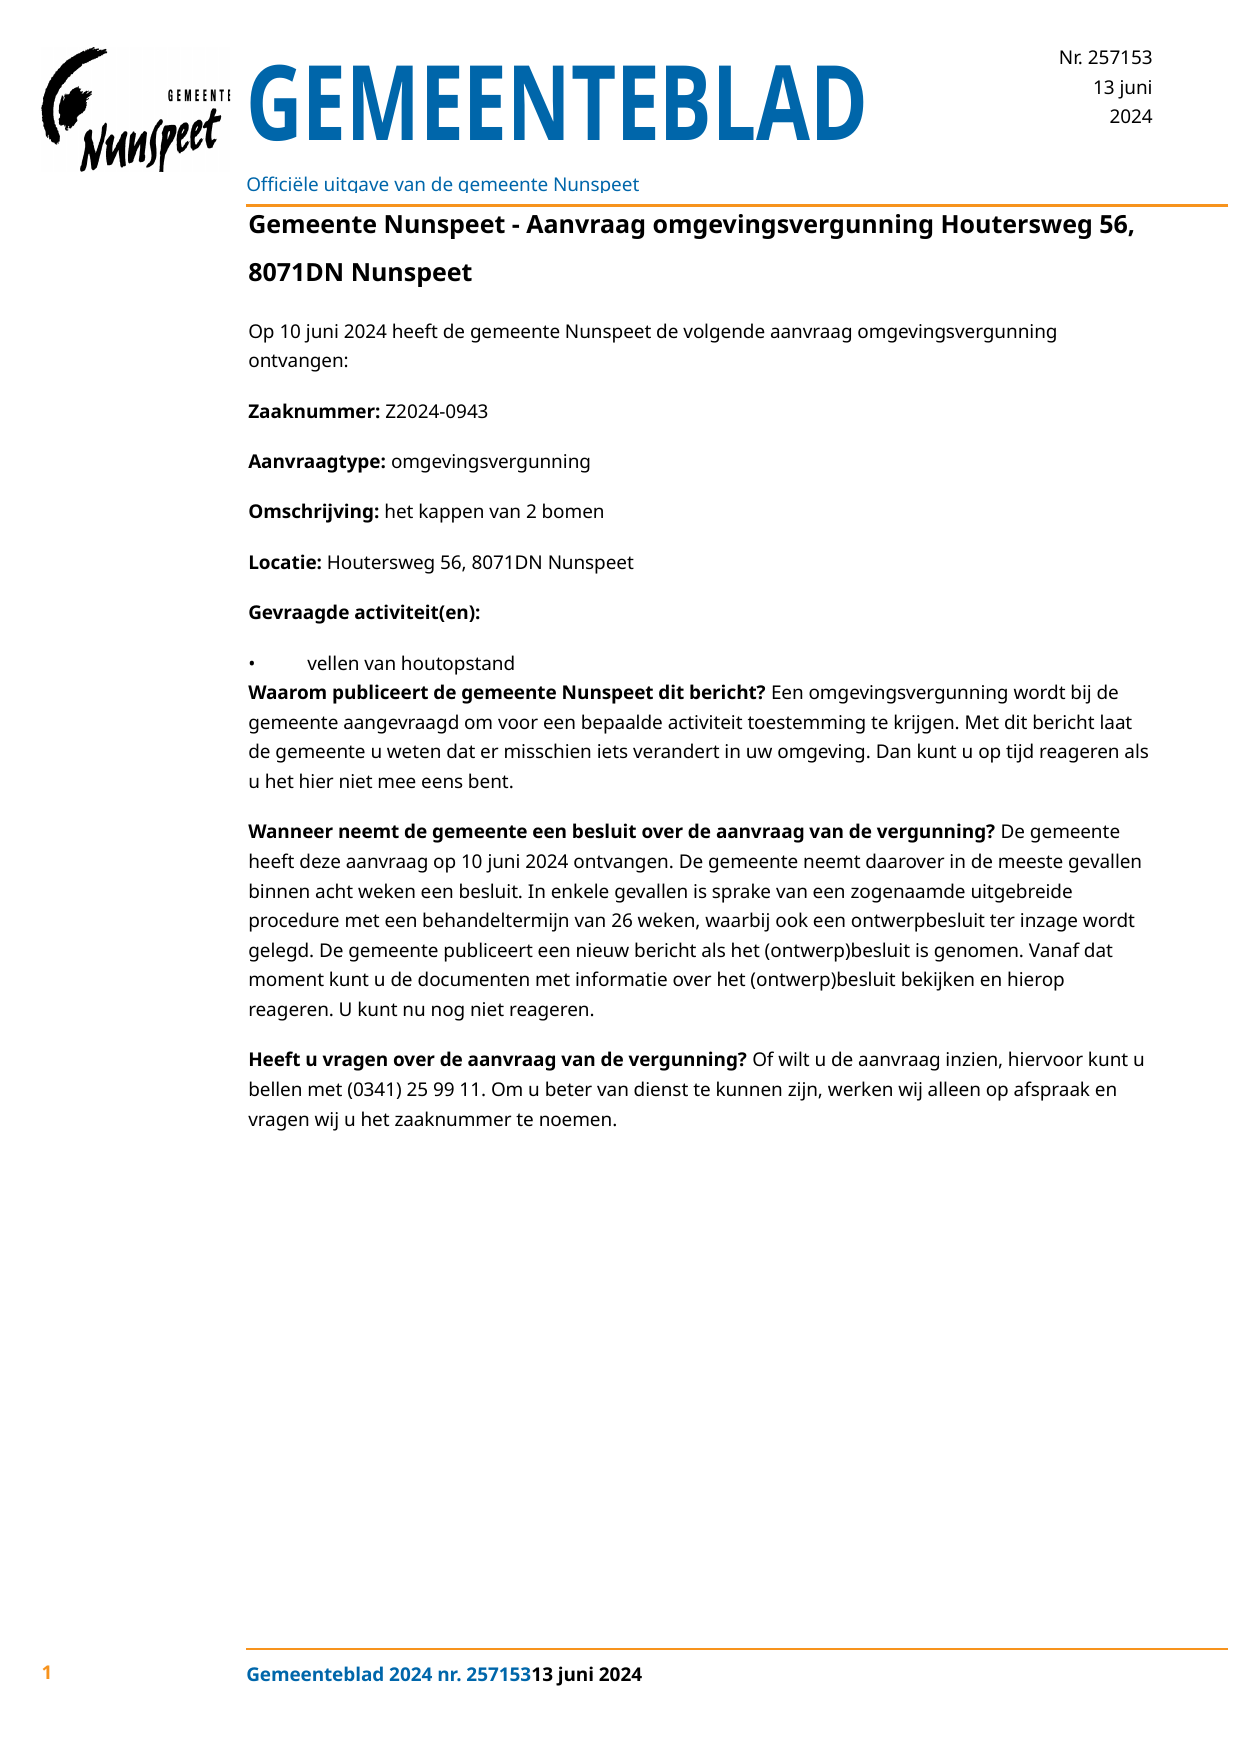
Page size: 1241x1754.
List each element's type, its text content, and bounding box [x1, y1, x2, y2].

text Zaaknummer: Z2024-0943 [248, 398, 1152, 424]
picture [41, 47, 231, 172]
text Omschrijving: het kappen van 2 bomen [248, 499, 1152, 524]
text Waarom publiceert de gemeente Nunspeet dit bericht? Een omgevingsvergunning wordt bij de gemeente aangevraagd om voor een bepaalde activiteit toestemming te krijgen. Met dit bericht laat de gemeente u weten dat er misschien iets verandert in uw omgeving. Dan kunt u op tijd reageren als u het hier niet mee eens bent. [248, 679, 1152, 794]
text Heeft u vragen over de aanvraag van de vergunning? Of wilt u de aanvraag inzien, hiervoor kunt u bellen met (0341) 25 99 11. Om u beter van dienst te kunnen zijn, werken wij alleen op afspraak en vragen wij u het zaaknummer te noemen. [248, 1047, 1152, 1132]
text Wanneer neemt de gemeente een besluit over de aanvraag van de vergunning? De gemeente heeft deze aanvraag op 10 juni 2024 ontvangen. De gemeente neemt daarover in de meeste gevallen binnen acht weken een besluit. In enkele gevallen is sprake van een zogenaamde uitgebreide procedure met een behandeltermijn van 26 weken, waarbij ook een ontwerpbesluit ter inzage wordt gelegd. De gemeente publiceert een nieuw bericht als het (ontwerp)besluit is genomen. Vanaf dat moment kunt u de documenten met informatie over het (ontwerp)besluit bekijken en hierop reageren. U kunt nu nog niet reageren. [248, 819, 1152, 1022]
text Gemeente Nunspeet - Aanvraag omgevingsvergunning Houtersweg 56, 8071DN Nunspeet [248, 207, 1152, 288]
list vellen van houtopstand [248, 650, 1152, 676]
text Gevraagde activiteit(en): [248, 599, 1152, 625]
text Op 10 juni 2024 heeft de gemeente Nunspeet de volgende aanvraag omgevingsvergunning ontvangen: [248, 318, 1152, 373]
text Locatie: Houtersweg 56, 8071DN Nunspeet [248, 549, 1152, 575]
text Aanvraagtype: omgevingsvergunning [248, 448, 1152, 474]
